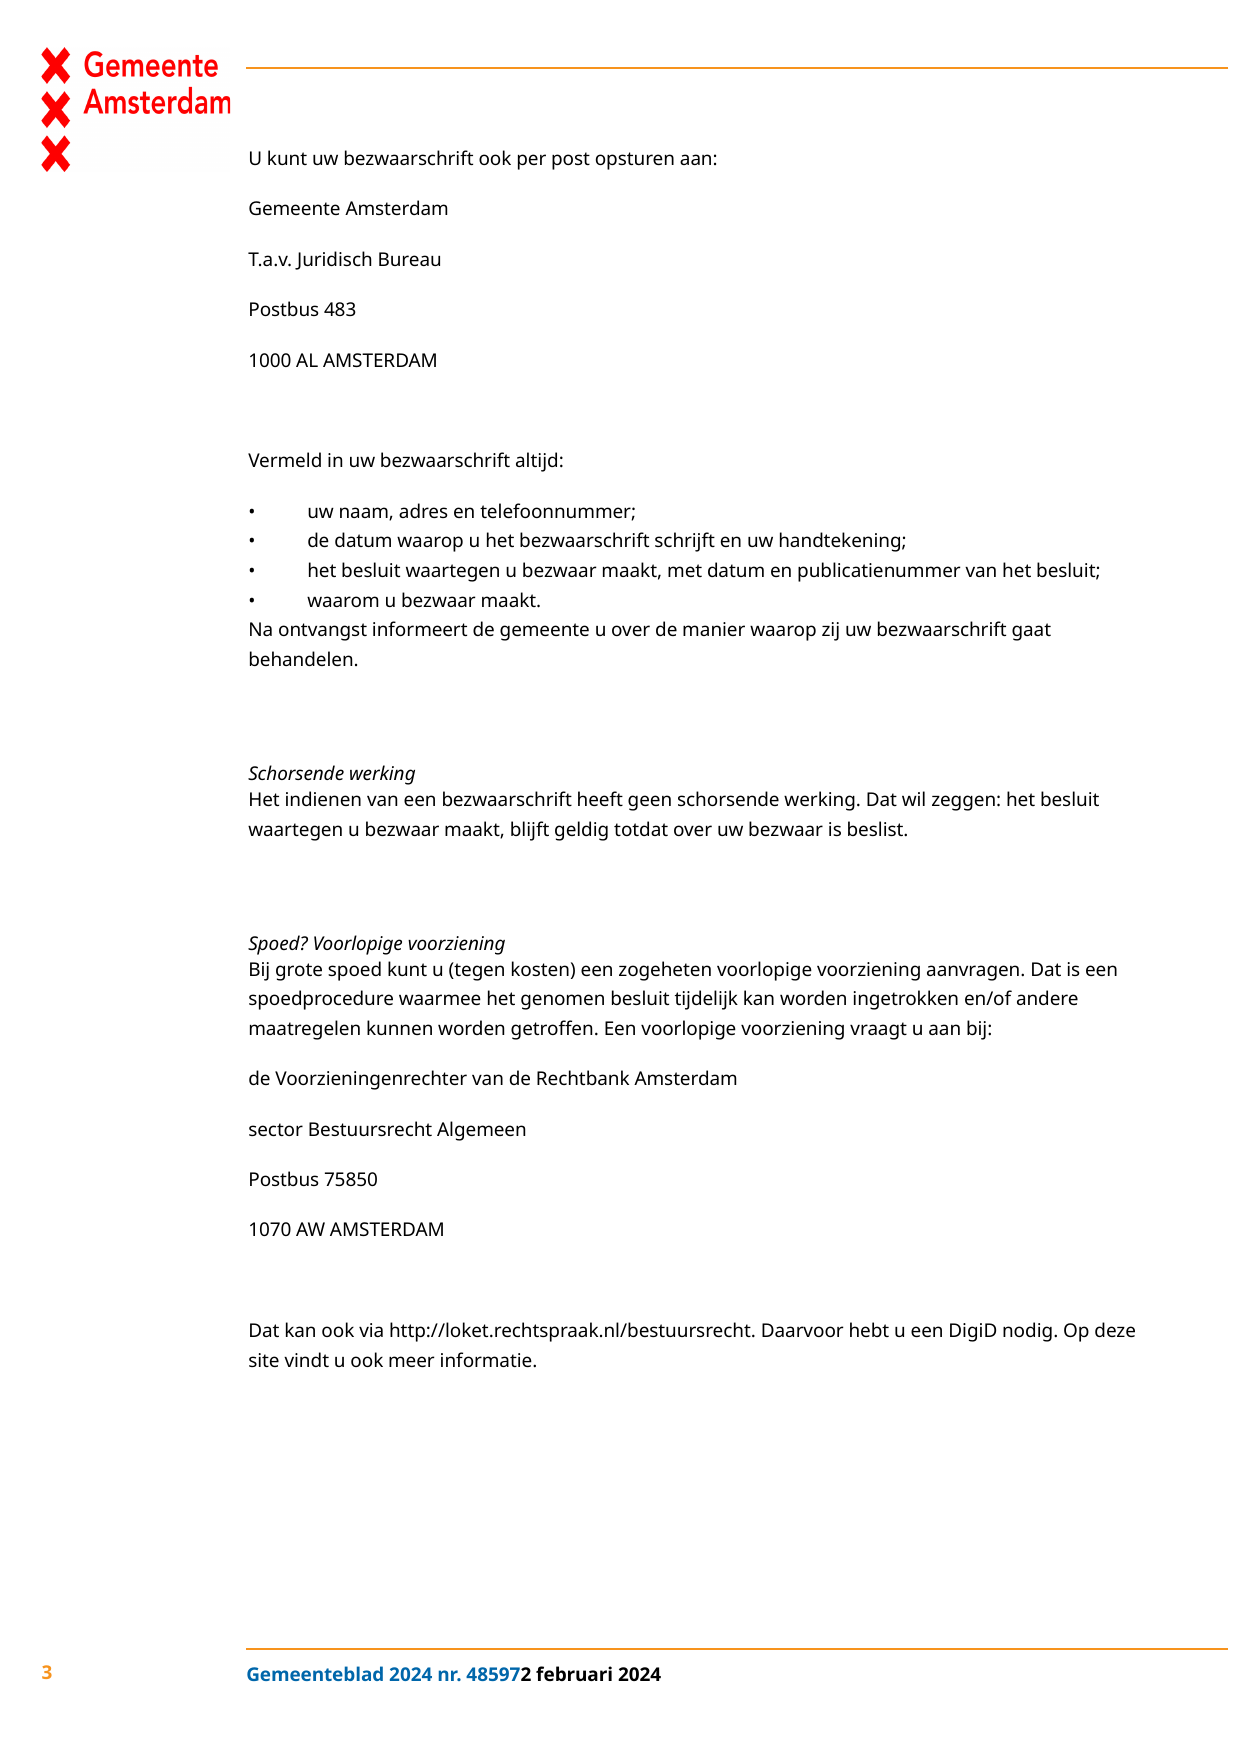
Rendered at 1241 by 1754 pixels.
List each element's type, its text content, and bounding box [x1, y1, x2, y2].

text Postbus 75850 [248, 1166, 1152, 1192]
text Het indienen van een bezwaarschrift heeft geen schorsende werking. Dat wil zeggen: het besluit waartegen u bezwaar maakt, blijft geldig totdat over uw bezwaar is beslist. [248, 786, 1152, 841]
text T.a.v. Juridisch Bureau [248, 246, 1152, 272]
text Na ontvangst informeert de gemeente u over de manier waarop zij uw bezwaarschrift gaat behandelen. [248, 616, 1152, 672]
text Vermeld in uw bezwaarschrift altijd: [248, 448, 1152, 473]
text de Voorzieningenrechter van de Rechtbank Amsterdam [248, 1065, 1152, 1091]
list het besluit waartegen u bezwaar maakt, met datum en publicatienummer van het besluit; [248, 557, 1152, 583]
text Dat kan ook via http://loket.rechtspraak.nl/bestuursrecht. Daarvoor hebt u een DigiD nodig. Op deze site vindt u ook meer informatie. [248, 1317, 1152, 1373]
text 1000 AL AMSTERDAM [248, 347, 1152, 373]
text Postbus 483 [248, 296, 1152, 322]
list waarom u bezwaar maakt. [248, 587, 1152, 613]
text U kunt uw bezwaarschrift ook per post opsturen aan: [248, 145, 1152, 171]
text Bij grote spoed kunt u (tegen kosten) een zogeheten voorlopige voorziening aanvragen. Dat is een spoedprocedure waarmee het genomen besluit tijdelijk kan worden ingetrokken en/of andere maatregelen kunnen worden getroffen. Een voorlopige voorziening vraagt u aan bij: [248, 956, 1152, 1041]
picture [41, 47, 231, 172]
text Schorsende werking [248, 760, 1152, 786]
text Spoed? Voorlopige voorziening [248, 930, 1152, 956]
text 1070 AW AMSTERDAM [248, 1217, 1152, 1242]
text Gemeente Amsterdam [248, 196, 1152, 221]
text sector Bestuursrecht Algemeen [248, 1116, 1152, 1142]
list uw naam, adres en telefoonnummer; [248, 498, 1152, 524]
list de datum waarop u het bezwaarschrift schrijft en uw handtekening; [248, 528, 1152, 553]
